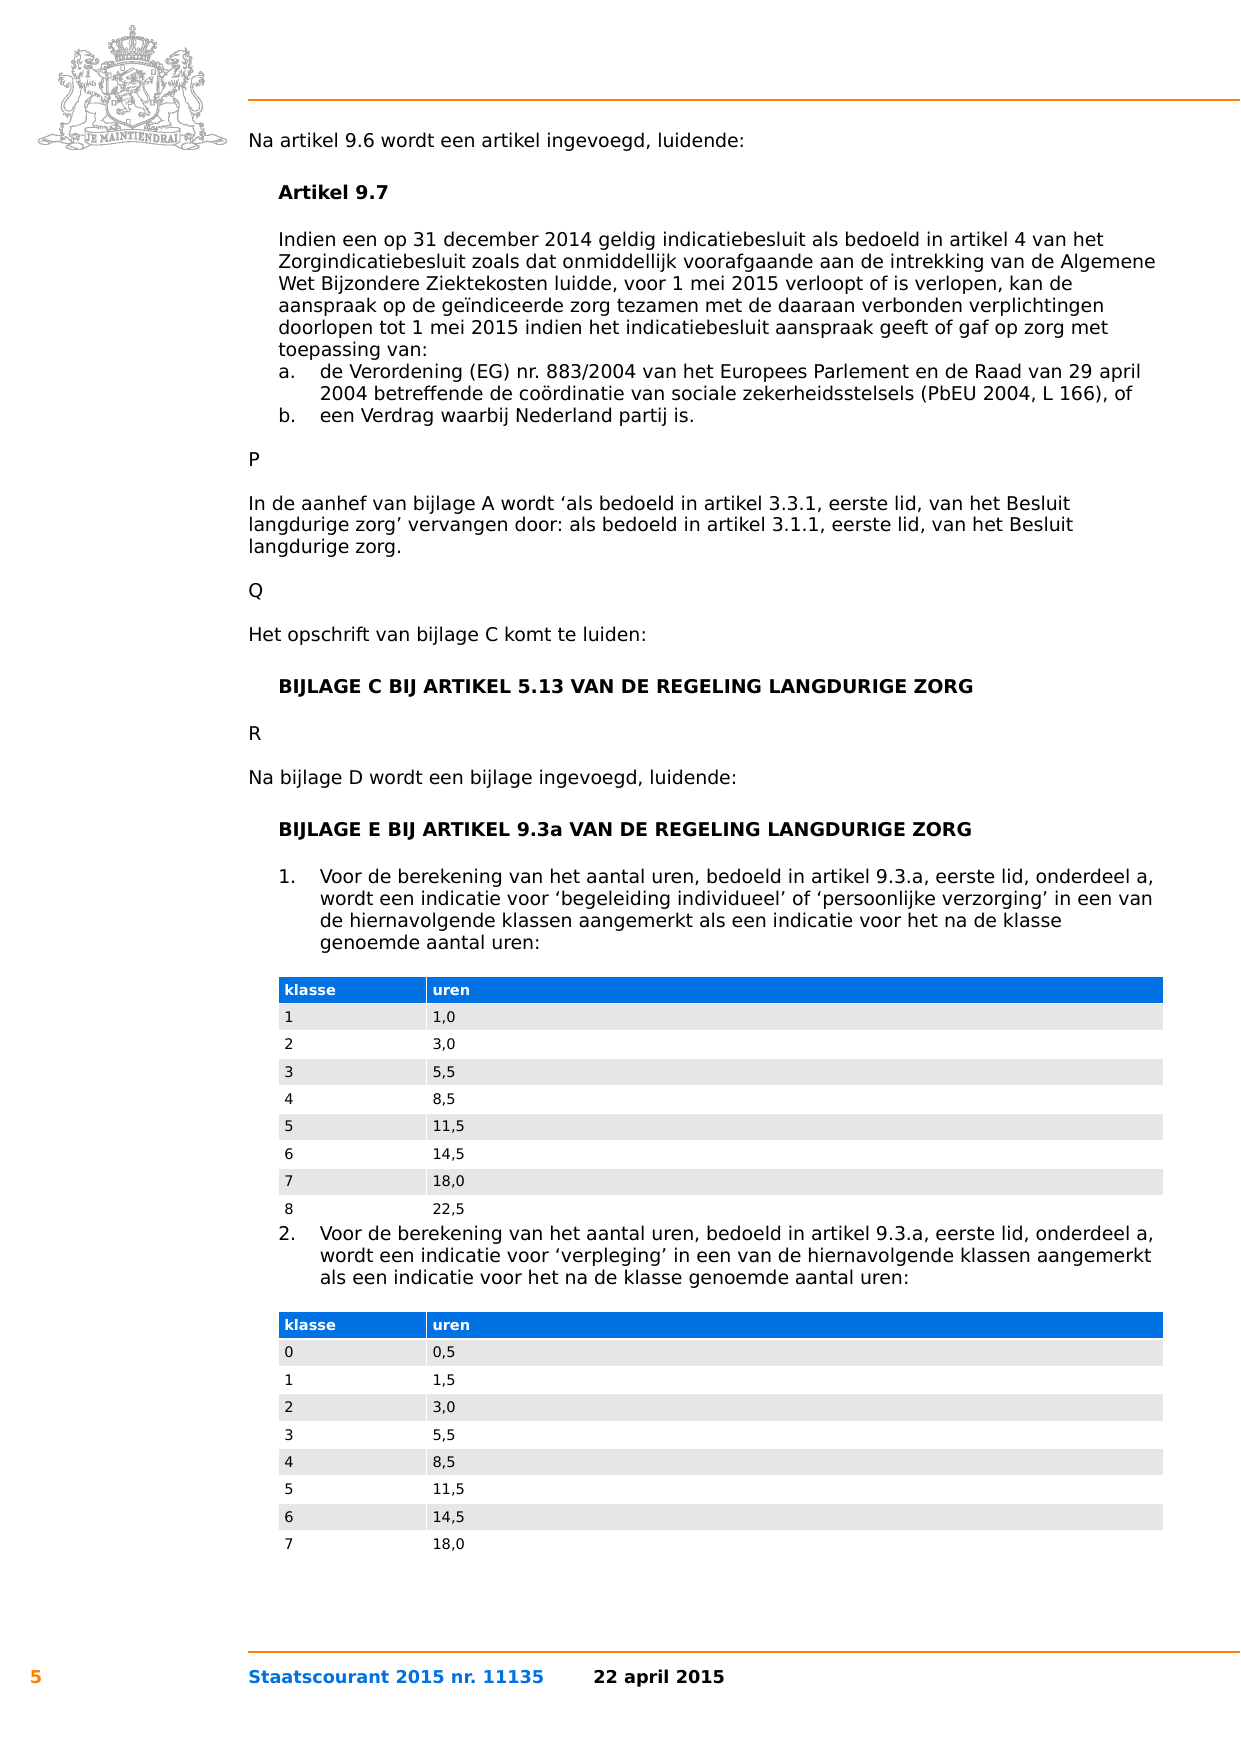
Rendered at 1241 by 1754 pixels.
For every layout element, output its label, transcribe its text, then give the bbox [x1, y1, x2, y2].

table_cell 6 [279, 1504, 426, 1530]
table_cell 7 [279, 1531, 426, 1558]
table_cell 11,5 [427, 1476, 1163, 1503]
table_cell 11,5 [427, 1114, 1163, 1140]
table_cell 2 [279, 1031, 426, 1058]
table_cell 3 [279, 1059, 426, 1085]
table_cell 18,0 [427, 1531, 1163, 1558]
text Na artikel 9.6 wordt een artikel ingevoegd, luidende: [248, 130, 1163, 152]
table_header uren [427, 1312, 1163, 1338]
table_header klasse [279, 977, 426, 1003]
text Indien een op 31 december 2014 geldig indicatiebesluit als bedoeld in artikel 4 van het Zorgindicatiebesluit zoals dat onmiddellijk voorafgaande aan de intrekking van de Algemene Wet Bijzondere Ziektekosten luidde, voor 1 mei 2015 verloopt of is verlopen, kan de aanspraak op de geïndiceerde zorg tezamen met de daaraan verbonden verplichtingen doorlopen tot 1 mei 2015 indien het indicatiebesluit aanspraak geeft of gaf op zorg met toepassing van: [278, 229, 1163, 361]
subtitle BIJLAGE E BIJ ARTIKEL 9.3a VAN DE REGELING LANGDURIGE ZORG [278, 819, 1163, 841]
table_cell 5,5 [427, 1422, 1163, 1448]
text In de aanhef van bijlage A wordt ‘als bedoeld in artikel 3.3.1, eerste lid, van het Besluit langdurige zorg’ vervangen door: als bedoeld in artikel 3.1.1, eerste lid, van het Besluit langdurige zorg. [248, 492, 1163, 558]
table_cell 7 [279, 1169, 426, 1195]
subtitle Artikel 9.7 [278, 182, 1163, 204]
table_cell 0,5 [427, 1340, 1163, 1366]
table_cell 1,0 [427, 1004, 1163, 1030]
text a. de Verordening (EG) nr. 883/2004 van het Europees Parlement en de Raad van 29 april 2004 betreffende de coördinatie van sociale zekerheidsstelsels (PbEU 2004, L 166), of [278, 361, 1163, 405]
table_cell 1 [279, 1004, 426, 1030]
table_cell 3 [279, 1422, 426, 1448]
table_cell 14,5 [427, 1504, 1163, 1530]
table_cell 6 [279, 1141, 426, 1167]
table_cell 0 [279, 1340, 426, 1366]
table_header uren [427, 977, 1163, 1003]
table_cell 2 [279, 1394, 426, 1421]
table_cell 5 [279, 1476, 426, 1503]
table_cell 8,5 [427, 1449, 1163, 1475]
text Na bijlage D wordt een bijlage ingevoegd, luidende: [248, 767, 1163, 789]
table_cell 22,5 [427, 1196, 1163, 1222]
table_cell 14,5 [427, 1141, 1163, 1167]
table_header klasse [279, 1312, 426, 1338]
table_cell 5,5 [427, 1059, 1163, 1085]
table_cell 1 [279, 1367, 426, 1393]
table_cell 8 [279, 1196, 426, 1222]
text 1. Voor de berekening van het aantal uren, bedoeld in artikel 9.3.a, eerste lid, onderdeel a, wordt een indicatie voor ‘begeleiding individueel’ of ‘persoonlijke verzorging’ in een van de hiernavolgende klassen aangemerkt als een indicatie voor het na de klasse genoemde aantal uren: [278, 866, 1163, 954]
table_cell 1,5 [427, 1367, 1163, 1393]
text P [248, 448, 1163, 471]
table_cell 4 [279, 1086, 426, 1113]
text Het opschrift van bijlage C komt te luiden: [248, 624, 1163, 646]
text b. een Verdrag waarbij Nederland partij is. [278, 405, 1163, 427]
text Q [248, 580, 1163, 602]
table_cell 3,0 [427, 1031, 1163, 1058]
text 2. Voor de berekening van het aantal uren, bedoeld in artikel 9.3.a, eerste lid, onderdeel a, wordt een indicatie voor ‘verpleging’ in een van de hiernavolgende klassen aangemerkt als een indicatie voor het na de klasse genoemde aantal uren: [278, 1223, 1163, 1289]
table_cell 4 [279, 1449, 426, 1475]
picture [38, 25, 227, 150]
table_cell 3,0 [427, 1394, 1163, 1421]
table_cell 8,5 [427, 1086, 1163, 1113]
table_cell 5 [279, 1114, 426, 1140]
text R [248, 723, 1163, 745]
subtitle BIJLAGE C BIJ ARTIKEL 5.13 VAN DE REGELING LANGDURIGE ZORG [278, 676, 1163, 698]
table_cell 18,0 [427, 1169, 1163, 1195]
